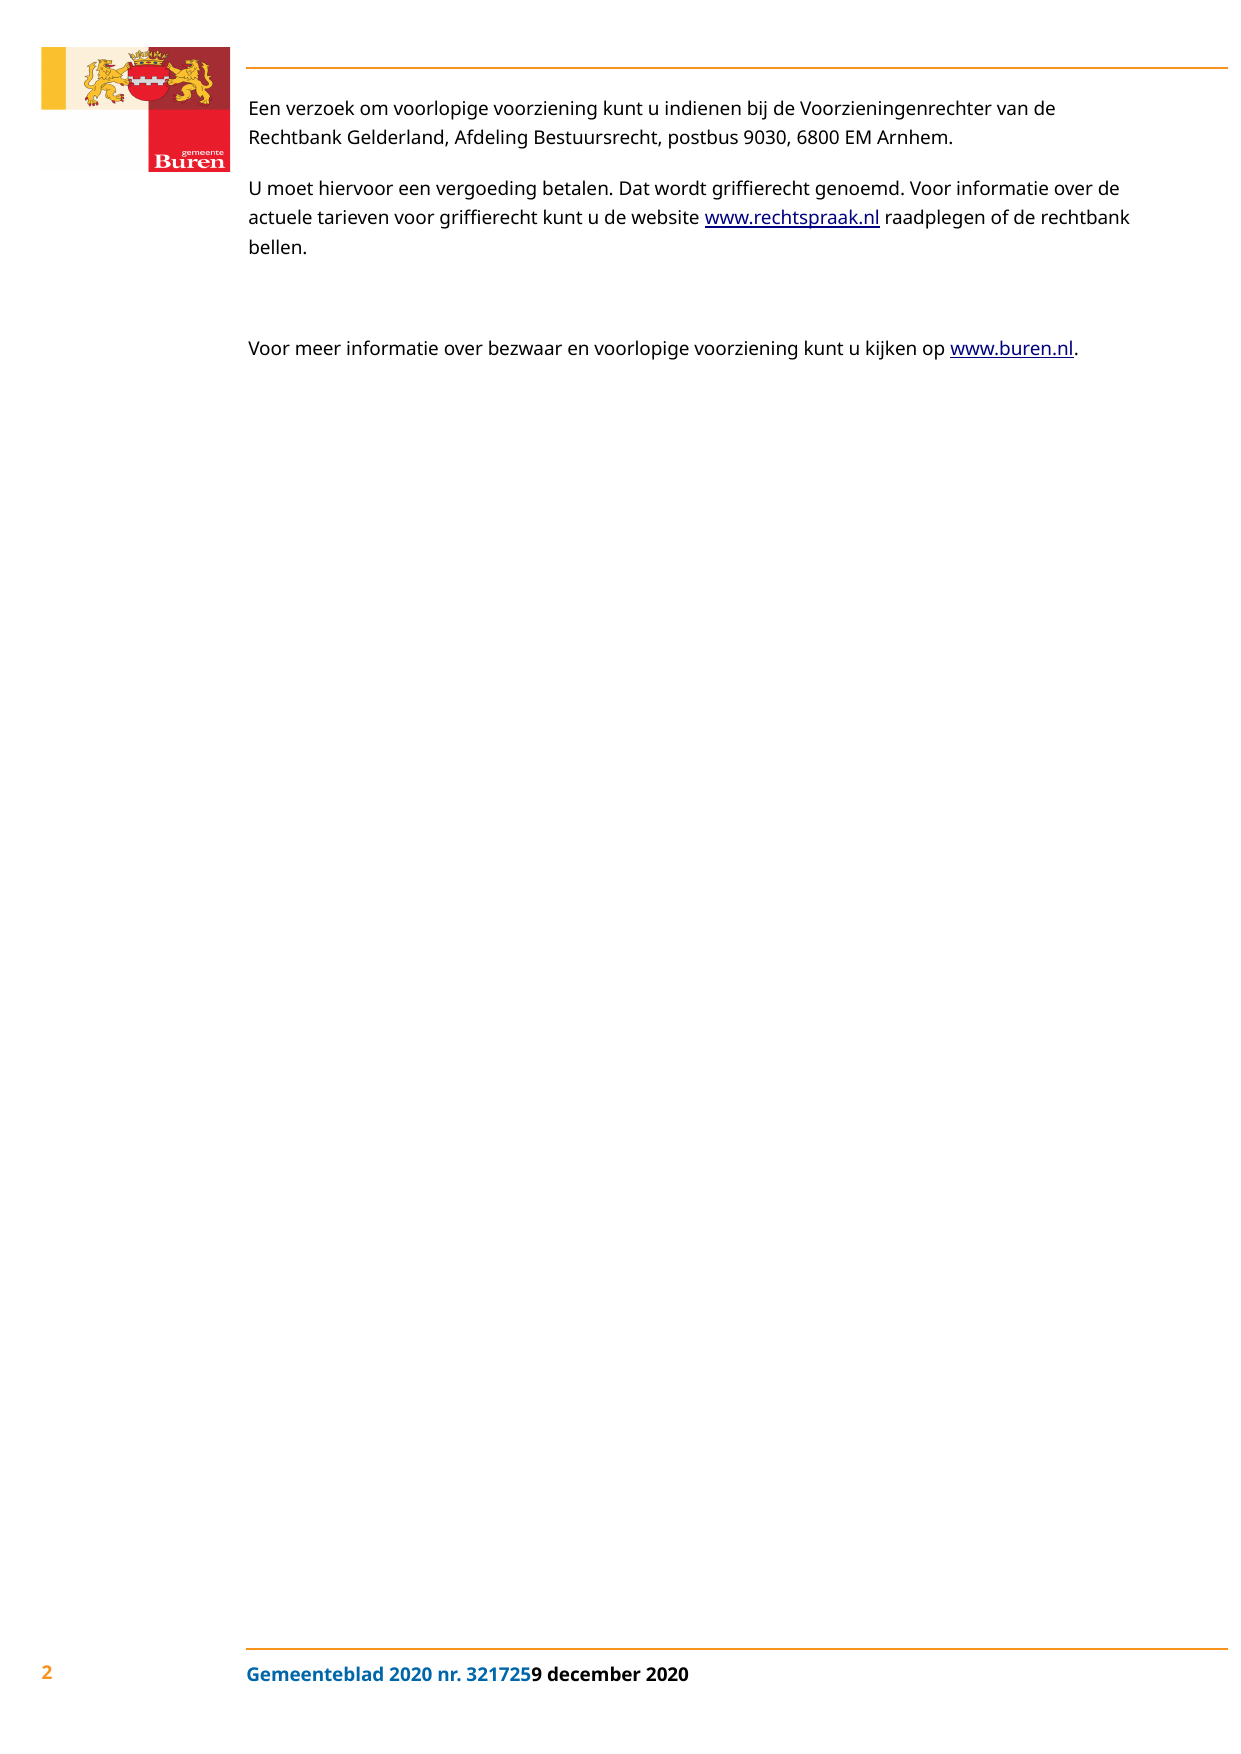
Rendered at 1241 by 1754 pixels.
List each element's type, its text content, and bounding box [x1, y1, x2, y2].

text Voor meer informatie over bezwaar en voorlopige voorziening kunt u kijken op www.buren.nl. [248, 335, 1152, 361]
picture [41, 47, 231, 172]
text Een verzoek om voorlopige voorziening kunt u indienen bij de Voorzieningenrechter van de Rechtbank Gelderland, Afdeling Bestuursrecht, postbus 9030, 6800 EM Arnhem. [248, 95, 1152, 150]
text U moet hiervoor een vergoeding betalen. Dat wordt griffierecht genoemd. Voor informatie over de actuele tarieven voor griffierecht kunt u de website www.rechtspraak.nl raadplegen of de rechtbank bellen. [248, 175, 1152, 260]
